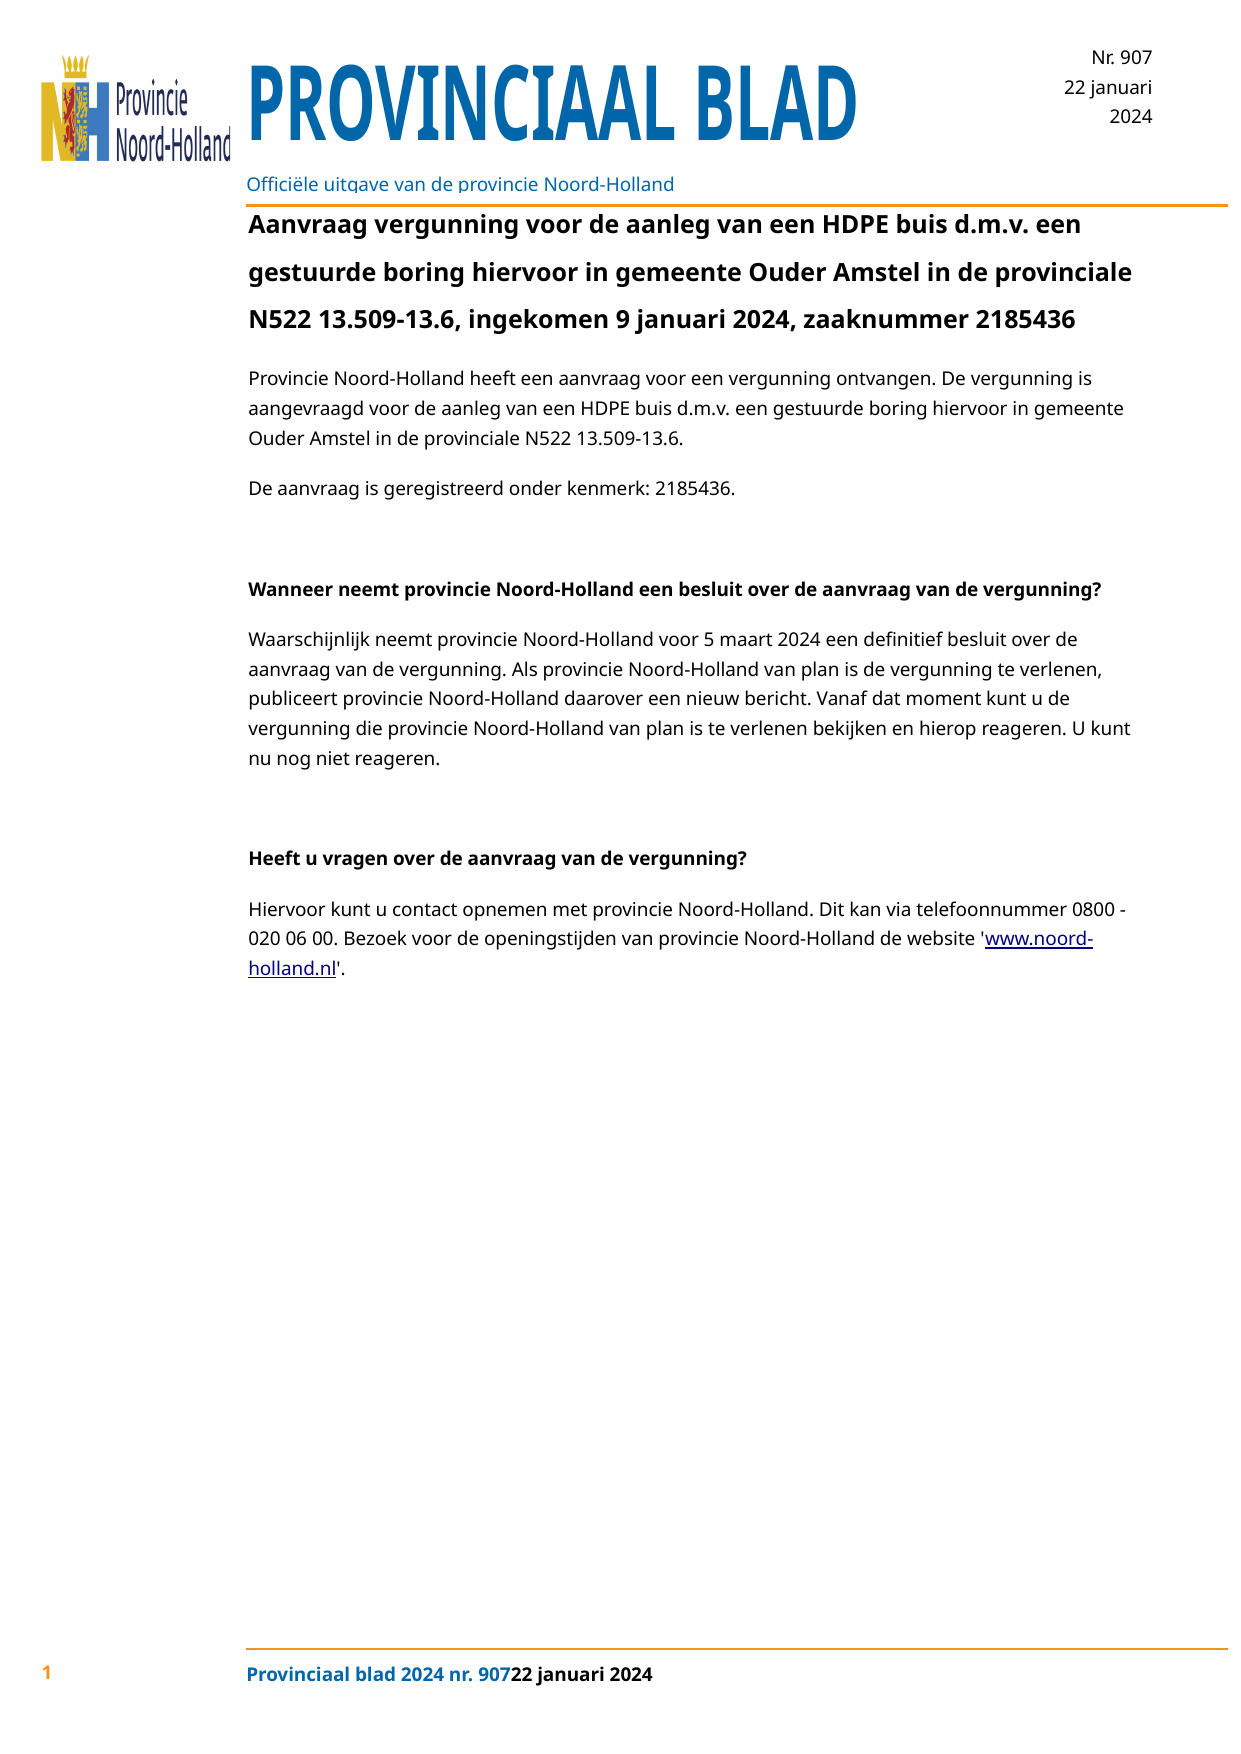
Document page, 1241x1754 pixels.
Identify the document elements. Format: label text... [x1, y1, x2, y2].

text Provincie Noord-Holland heeft een aanvraag voor een vergunning ontvangen. De vergunning is aangevraagd voor de aanleg van een HDPE buis d.m.v. een gestuurde boring hiervoor in gemeente Ouder Amstel in de provinciale N522 13.509-13.6. [248, 366, 1152, 450]
text Heeft u vragen over de aanvraag van de vergunning? [248, 846, 1152, 871]
picture [41, 47, 231, 172]
text Aanvraag vergunning voor de aanleg van een HDPE buis d.m.v. een gestuurde boring hiervoor in gemeente Ouder Amstel in de provinciale N522 13.509-13.6, ingekomen 9 januari 2024, zaaknummer 2185436 [248, 207, 1152, 336]
text Waarschijnlijk neemt provincie Noord-Holland voor 5 maart 2024 een definitief besluit over de aanvraag van de vergunning. Als provincie Noord-Holland van plan is de vergunning te verlenen, publiceert provincie Noord-Holland daarover een nieuw bericht. Vanaf dat moment kunt u de vergunning die provincie Noord-Holland van plan is te verlenen bekijken en hierop reageren. U kunt nu nog niet reageren. [248, 626, 1152, 770]
text Hiervoor kunt u contact opnemen met provincie Noord-Holland. Dit kan via telefoonnummer 0800 - 020 06 00. Bezoek voor de openingstijden van provincie Noord-Holland de website 'www.noord-holland.nl'. [248, 896, 1152, 981]
text De aanvraag is geregistreerd onder kenmerk: 2185436. [248, 475, 1152, 501]
text Wanneer neemt provincie Noord-Holland een besluit over de aanvraag van de vergunning? [248, 576, 1152, 602]
